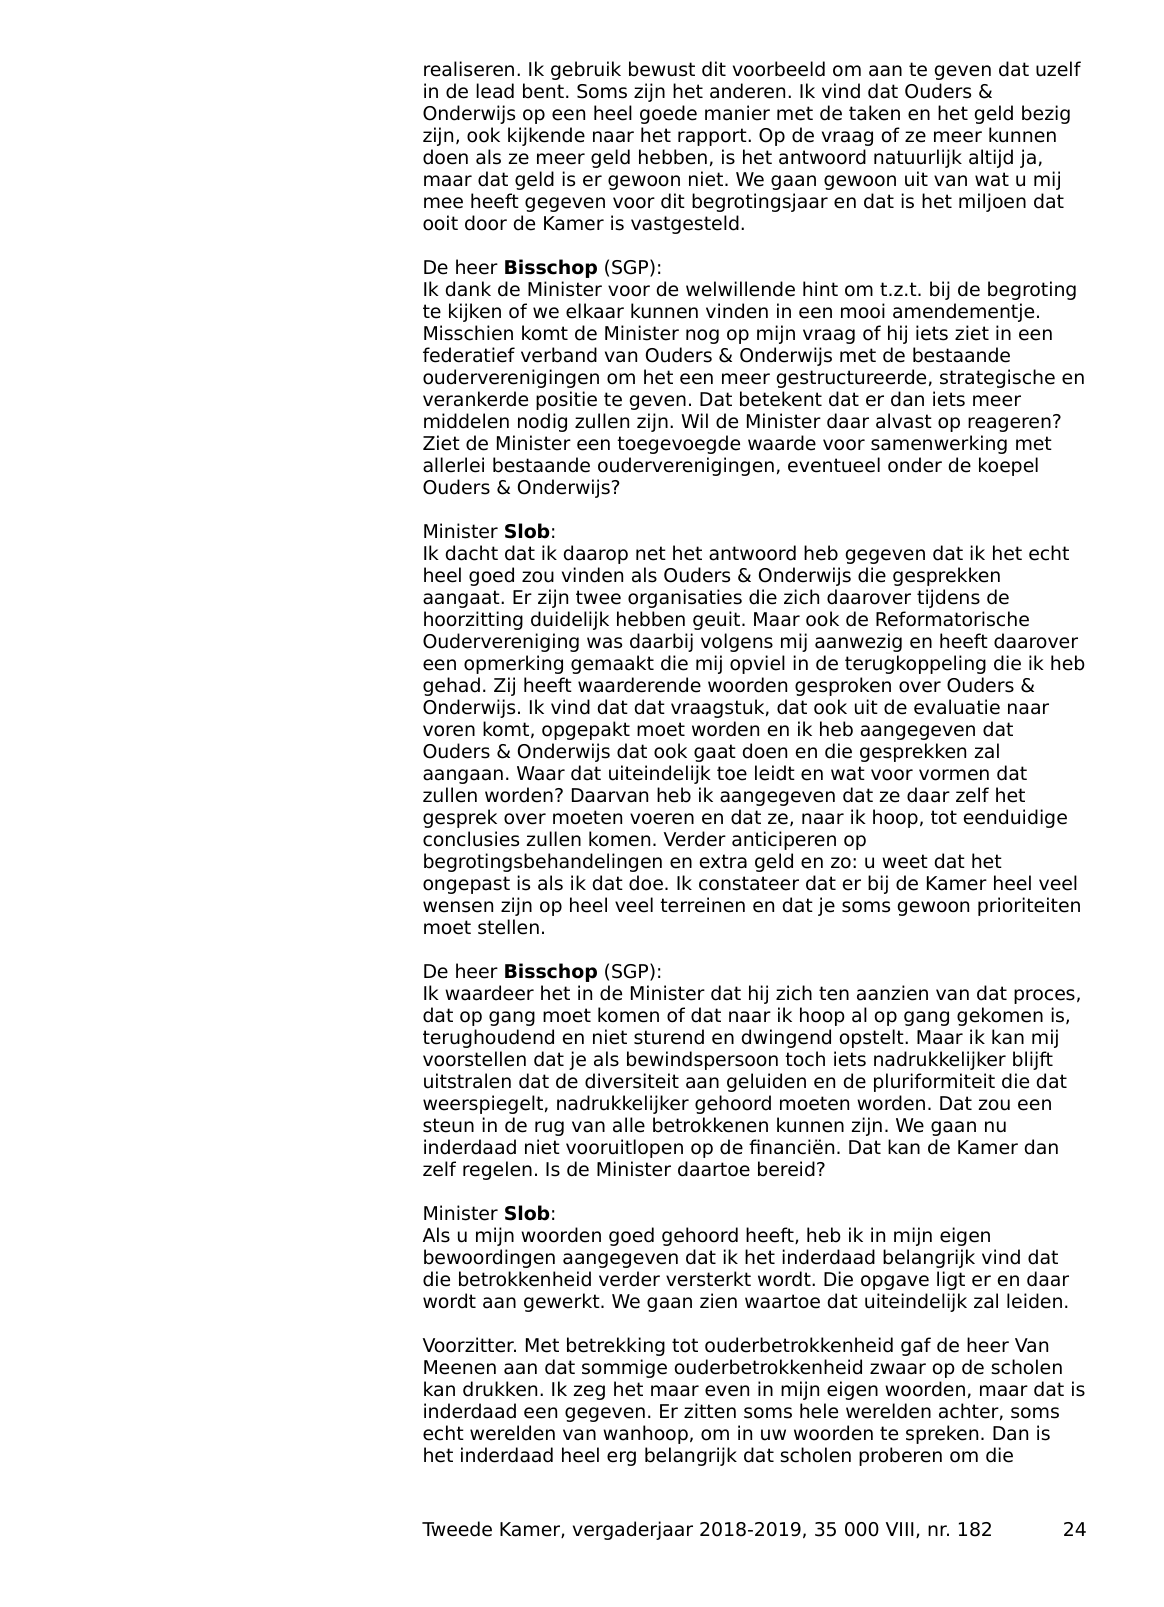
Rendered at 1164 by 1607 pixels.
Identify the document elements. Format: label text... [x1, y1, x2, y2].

text Minister Slob: [422, 1203, 1087, 1225]
text De heer Bisschop (SGP): [422, 961, 1087, 983]
text Voorzitter. Met betrekking tot ouderbetrokkenheid gaf de heer Van Meenen aan dat sommige ouderbetrokkenheid zwaar op de scholen kan drukken. Ik zeg het maar even in mijn eigen woorden, maar dat is inderdaad een gegeven. Er zitten soms hele werelden achter, soms echt werelden van wanhoop, om in uw woorden te spreken. Dan is het inderdaad heel erg belangrijk dat scholen proberen om die [422, 1335, 1087, 1467]
text Ik waardeer het in de Minister dat hij zich ten aanzien van dat proces, dat op gang moet komen of dat naar ik hoop al op gang gekomen is, terughoudend en niet sturend en dwingend opstelt. Maar ik kan mij voorstellen dat je als bewindspersoon toch iets nadrukkelijker blijft uitstralen dat de diversiteit aan geluiden en de pluriformiteit die dat weerspiegelt, nadrukkelijker gehoord moeten worden. Dat zou een steun in de rug van alle betrokkenen kunnen zijn. We gaan nu inderdaad niet vooruitlopen op de financiën. Dat kan de Kamer dan zelf regelen. Is de Minister daartoe bereid? [422, 983, 1087, 1181]
text realiseren. Ik gebruik bewust dit voorbeeld om aan te geven dat uzelf in de lead bent. Soms zijn het anderen. Ik vind dat Ouders & Onderwijs op een heel goede manier met de taken en het geld bezig zijn, ook kijkende naar het rapport. Op de vraag of ze meer kunnen doen als ze meer geld hebben, is het antwoord natuurlijk altijd ja, maar dat geld is er gewoon niet. We gaan gewoon uit van wat u mij mee heeft gegeven voor dit begrotingsjaar en dat is het miljoen dat ooit door de Kamer is vastgesteld. [422, 59, 1087, 235]
text De heer Bisschop (SGP): [422, 257, 1087, 279]
text Als u mijn woorden goed gehoord heeft, heb ik in mijn eigen bewoordingen aangegeven dat ik het inderdaad belangrijk vind dat die betrokkenheid verder versterkt wordt. Die opgave ligt er en daar wordt aan gewerkt. We gaan zien waartoe dat uiteindelijk zal leiden. [422, 1225, 1087, 1313]
text Ik dank de Minister voor de welwillende hint om t.z.t. bij de begroting te kijken of we elkaar kunnen vinden in een mooi amendementje. Misschien komt de Minister nog op mijn vraag of hij iets ziet in een federatief verband van Ouders & Onderwijs met de bestaande ouderverenigingen om het een meer gestructureerde, strategische en verankerde positie te geven. Dat betekent dat er dan iets meer middelen nodig zullen zijn. Wil de Minister daar alvast op reageren? Ziet de Minister een toegevoegde waarde voor samenwerking met allerlei bestaande ouderverenigingen, eventueel onder de koepel Ouders & Onderwijs? [422, 279, 1087, 499]
text Ik dacht dat ik daarop net het antwoord heb gegeven dat ik het echt heel goed zou vinden als Ouders & Onderwijs die gesprekken aangaat. Er zijn twee organisaties die zich daarover tijdens de hoorzitting duidelijk hebben geuit. Maar ook de Reformatorische Oudervereniging was daarbij volgens mij aanwezig en heeft daarover een opmerking gemaakt die mij opviel in de terugkoppeling die ik heb gehad. Zij heeft waarderende woorden gesproken over Ouders & Onderwijs. Ik vind dat dat vraagstuk, dat ook uit de evaluatie naar voren komt, opgepakt moet worden en ik heb aangegeven dat Ouders & Onderwijs dat ook gaat doen en die gesprekken zal aangaan. Waar dat uiteindelijk toe leidt en wat voor vormen dat zullen worden? Daarvan heb ik aangegeven dat ze daar zelf het gesprek over moeten voeren en dat ze, naar ik hoop, tot eenduidige conclusies zullen komen. Verder anticiperen op begrotingsbehandelingen en extra geld en zo: u weet dat het ongepast is als ik dat doe. Ik constateer dat er bij de Kamer heel veel wensen zijn op heel veel terreinen en dat je soms gewoon prioriteiten moet stellen. [422, 543, 1087, 939]
text Minister Slob: [422, 521, 1087, 543]
